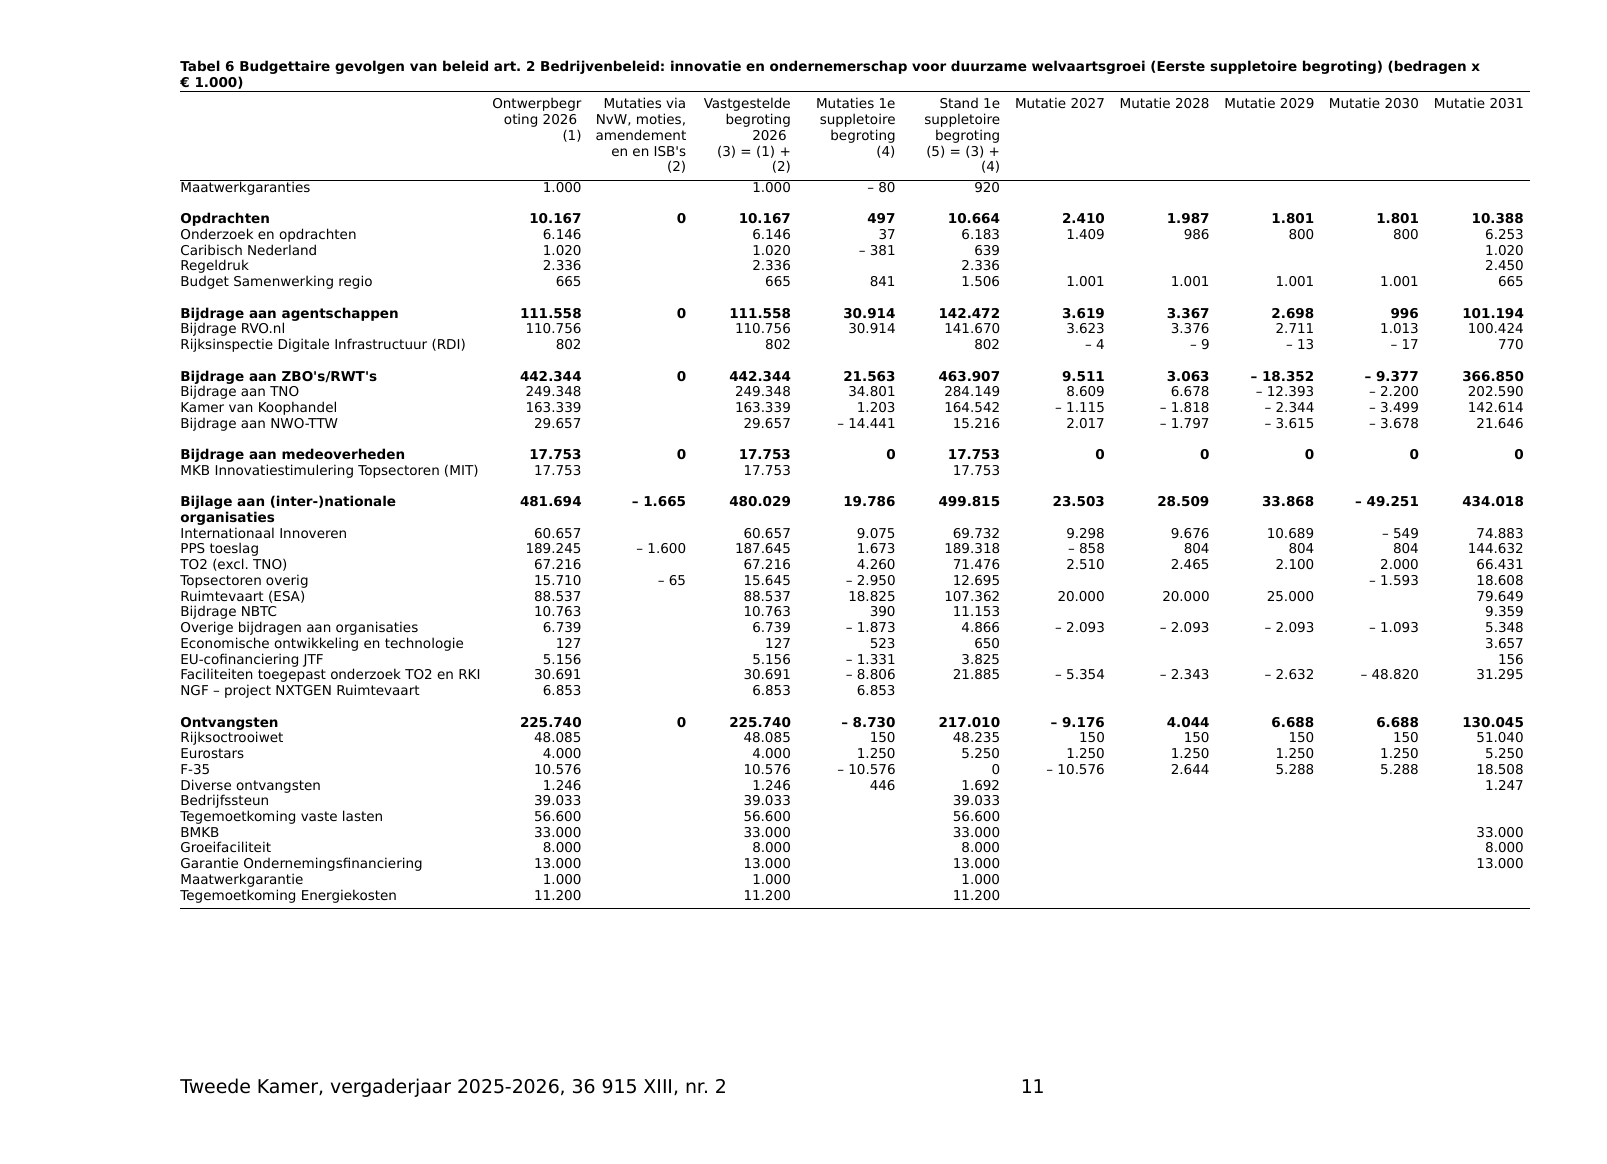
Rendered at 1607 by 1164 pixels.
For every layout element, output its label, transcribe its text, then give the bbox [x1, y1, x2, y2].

table_cell 1.000 [901, 872, 1006, 887]
table_cell – 65 [587, 573, 692, 588]
table_cell 1.000 [483, 181, 587, 195]
table_cell 37 [797, 227, 901, 242]
table_cell 164.542 [901, 400, 1006, 416]
table_cell 802 [901, 337, 1006, 353]
table_cell [1320, 589, 1424, 604]
table_cell Topsectoren overig [180, 573, 482, 588]
table_cell 1.506 [901, 274, 1006, 290]
table_cell 150 [1006, 730, 1111, 746]
table_cell 10.167 [692, 211, 797, 227]
table_cell [1006, 431, 1111, 447]
table_cell 10.689 [1215, 526, 1320, 541]
table_cell 5.250 [1425, 746, 1529, 762]
table_cell [1215, 856, 1320, 872]
table_cell [692, 479, 797, 494]
table_cell 4.000 [483, 746, 587, 762]
table_cell [1215, 777, 1320, 793]
table_cell [1425, 683, 1529, 699]
table_cell [1006, 809, 1111, 824]
table_cell – 8.730 [797, 714, 901, 730]
table_cell Kamer van Koophandel [180, 400, 482, 416]
table_cell 163.339 [483, 400, 587, 416]
table_cell 3.376 [1111, 321, 1215, 337]
table_cell [587, 416, 692, 431]
table_cell 11.200 [483, 888, 587, 908]
table_cell 6.146 [692, 227, 797, 242]
table_cell 6.253 [1425, 227, 1529, 242]
table_cell 17.753 [483, 463, 587, 478]
table_cell 639 [901, 243, 1006, 258]
table_cell [901, 431, 1006, 447]
table_cell 1.000 [692, 872, 797, 887]
table_cell – 5.354 [1006, 667, 1111, 683]
table_cell – 1.593 [1320, 573, 1424, 588]
table_cell – 1.797 [1111, 416, 1215, 431]
table_cell [1006, 699, 1111, 714]
table_cell 1.020 [483, 243, 587, 258]
table_cell – 18.352 [1215, 368, 1320, 384]
table_cell 60.657 [692, 526, 797, 541]
table_cell 111.558 [483, 305, 587, 321]
table_cell [1006, 825, 1111, 840]
table_cell Diverse ontvangsten [180, 777, 482, 793]
table_cell – 48.820 [1320, 667, 1424, 683]
table_cell 920 [901, 181, 1006, 195]
table_cell [1320, 243, 1424, 258]
table_cell – 80 [797, 181, 901, 195]
table_cell 33.868 [1215, 494, 1320, 526]
table_cell – 381 [797, 243, 901, 258]
table_cell 127 [692, 636, 797, 651]
table_cell 69.732 [901, 526, 1006, 541]
table_cell 30.914 [797, 305, 901, 321]
table_cell 110.756 [692, 321, 797, 337]
table_cell 9.676 [1111, 526, 1215, 541]
table_cell 1.013 [1320, 321, 1424, 337]
table_cell 156 [1425, 651, 1529, 667]
table_cell [1215, 258, 1320, 274]
table_cell [1425, 888, 1529, 908]
table_cell 463.907 [901, 368, 1006, 384]
table_cell – 12.393 [1215, 384, 1320, 400]
table_cell 15.710 [483, 573, 587, 588]
table_cell [1320, 479, 1424, 494]
table_cell [1425, 463, 1529, 478]
table_cell 6.853 [797, 683, 901, 699]
table_cell 804 [1320, 541, 1424, 557]
table_cell 1.246 [692, 777, 797, 793]
table_cell 6.853 [692, 683, 797, 699]
table_cell [1215, 195, 1320, 211]
table_cell [1111, 258, 1215, 274]
table_cell [1215, 243, 1320, 258]
table_cell 0 [1425, 447, 1529, 463]
table_cell Bedrijfssteun [180, 793, 482, 809]
table_cell – 1.665 [587, 494, 692, 526]
table_cell [1111, 699, 1215, 714]
table_cell [1111, 872, 1215, 887]
table_cell 5.250 [901, 746, 1006, 762]
table_cell [1111, 181, 1215, 195]
table_cell [1215, 888, 1320, 908]
table_cell – 3.678 [1320, 416, 1424, 431]
table_cell [483, 699, 587, 714]
table_cell Bijdrage aan ZBO's/RWT's [180, 368, 482, 384]
table_cell [1006, 793, 1111, 809]
table_cell 29.657 [483, 416, 587, 431]
table_cell 2.510 [1006, 557, 1111, 573]
table_cell 1.673 [797, 541, 901, 557]
table_cell [797, 258, 901, 274]
table_cell – 14.441 [797, 416, 901, 431]
table_cell [797, 337, 901, 353]
table_cell [1320, 888, 1424, 908]
table_cell [797, 888, 901, 908]
table_cell [1425, 290, 1529, 305]
table_cell 1.203 [797, 400, 901, 416]
table_cell 142.614 [1425, 400, 1529, 416]
table_cell 33.000 [1425, 825, 1529, 840]
table_cell 1.692 [901, 777, 1006, 793]
table_cell 21.646 [1425, 416, 1529, 431]
table_cell [901, 290, 1006, 305]
table_cell [483, 195, 587, 211]
table_cell 0 [587, 305, 692, 321]
table_cell [483, 431, 587, 447]
table_cell 9.298 [1006, 526, 1111, 541]
table_cell 523 [797, 636, 901, 651]
table_cell 142.472 [901, 305, 1006, 321]
table_cell 1.250 [1006, 746, 1111, 762]
table_cell – 10.576 [797, 762, 901, 777]
table_cell – 858 [1006, 541, 1111, 557]
table_cell 51.040 [1425, 730, 1529, 746]
table_cell 48.085 [483, 730, 587, 746]
table_cell 6.688 [1215, 714, 1320, 730]
table_cell [587, 872, 692, 887]
table_cell 3.063 [1111, 368, 1215, 384]
table_cell [1320, 431, 1424, 447]
table_cell [797, 431, 901, 447]
table_cell 10.167 [483, 211, 587, 227]
table_cell [1320, 258, 1424, 274]
table_cell 163.339 [692, 400, 797, 416]
table_cell 21.885 [901, 667, 1006, 683]
table_cell 15.645 [692, 573, 797, 588]
table_cell 13.000 [483, 856, 587, 872]
table_cell [1006, 479, 1111, 494]
table_cell – 2.093 [1111, 620, 1215, 636]
table_cell 18.508 [1425, 762, 1529, 777]
table_cell [1320, 699, 1424, 714]
table_cell 249.348 [692, 384, 797, 400]
table_cell 11.200 [692, 888, 797, 908]
table_cell 0 [587, 211, 692, 227]
table_cell 8.000 [901, 840, 1006, 856]
table_cell [1425, 181, 1529, 195]
table_cell 665 [483, 274, 587, 290]
table_cell 6.688 [1320, 714, 1424, 730]
table_cell Regeldruk [180, 258, 482, 274]
table_cell [1215, 809, 1320, 824]
table_cell [1111, 777, 1215, 793]
table_cell [901, 699, 1006, 714]
table_cell 8.609 [1006, 384, 1111, 400]
table_cell 5.156 [692, 651, 797, 667]
table_cell [1111, 636, 1215, 651]
table_cell 10.664 [901, 211, 1006, 227]
table_cell [1111, 431, 1215, 447]
table_cell 8.000 [483, 840, 587, 856]
table_cell [1320, 840, 1424, 856]
table_cell 1.409 [1006, 227, 1111, 242]
table_cell [1111, 793, 1215, 809]
table_cell [1111, 479, 1215, 494]
table_cell [901, 195, 1006, 211]
table_cell 1.001 [1111, 274, 1215, 290]
table_cell Mutatie 2027 [1006, 92, 1111, 179]
table_cell 30.691 [483, 667, 587, 683]
table_cell [587, 825, 692, 840]
table_cell [587, 840, 692, 856]
table_cell 11.200 [901, 888, 1006, 908]
table_cell [587, 400, 692, 416]
table_cell 88.537 [483, 589, 587, 604]
table_cell [1006, 856, 1111, 872]
table_cell 996 [1320, 305, 1424, 321]
table_cell 1.250 [1320, 746, 1424, 762]
table_cell [1006, 872, 1111, 887]
table_cell [1425, 195, 1529, 211]
table_cell [1215, 604, 1320, 620]
table_cell Bijdrage aan NWO-TTW [180, 416, 482, 431]
table_cell [1215, 825, 1320, 840]
table_cell PPS toeslag [180, 541, 482, 557]
table_cell [901, 683, 1006, 699]
table_cell [1320, 463, 1424, 478]
table_cell [1006, 573, 1111, 588]
table_cell 150 [1111, 730, 1215, 746]
table_cell – 9.176 [1006, 714, 1111, 730]
table_cell 21.563 [797, 368, 901, 384]
table_cell 23.503 [1006, 494, 1111, 526]
table_cell [692, 699, 797, 714]
table_cell [1006, 888, 1111, 908]
table_cell 10.576 [483, 762, 587, 777]
table_cell [1006, 777, 1111, 793]
table_cell 107.362 [901, 589, 1006, 604]
table_cell 20.000 [1111, 589, 1215, 604]
table_cell [587, 321, 692, 337]
table_cell 0 [901, 762, 1006, 777]
table_cell [587, 258, 692, 274]
table_cell 1.801 [1320, 211, 1424, 227]
table_cell 497 [797, 211, 901, 227]
table_cell 25.000 [1215, 589, 1320, 604]
table_cell [692, 290, 797, 305]
table_cell 665 [692, 274, 797, 290]
table_cell Tegemoetkoming vaste lasten [180, 809, 482, 824]
table_cell 442.344 [483, 368, 587, 384]
table_cell [483, 353, 587, 368]
table_cell 33.000 [692, 825, 797, 840]
table_cell [1006, 683, 1111, 699]
table_cell – 1.115 [1006, 400, 1111, 416]
table_cell [1425, 793, 1529, 809]
table_cell [587, 667, 692, 683]
table_cell 13.000 [901, 856, 1006, 872]
table_cell [797, 353, 901, 368]
table_cell [587, 683, 692, 699]
table_cell – 1.093 [1320, 620, 1424, 636]
table_cell [587, 651, 692, 667]
table_cell – 2.344 [1215, 400, 1320, 416]
table_cell 71.476 [901, 557, 1006, 573]
table_cell [1215, 479, 1320, 494]
table_cell 2.000 [1320, 557, 1424, 573]
table_cell 0 [587, 368, 692, 384]
table_cell Mutatie 2031 [1425, 92, 1529, 179]
table_cell 0 [1215, 447, 1320, 463]
table_cell Caribisch Nederland [180, 243, 482, 258]
table_cell [1320, 353, 1424, 368]
table_cell 11.153 [901, 604, 1006, 620]
table_cell [587, 636, 692, 651]
table_cell 39.033 [483, 793, 587, 809]
table_cell 1.001 [1320, 274, 1424, 290]
table_cell 189.245 [483, 541, 587, 557]
table_cell [587, 856, 692, 872]
table_cell 187.645 [692, 541, 797, 557]
table_cell [1215, 683, 1320, 699]
table_cell [797, 825, 901, 840]
table_cell [797, 840, 901, 856]
table_cell – 8.806 [797, 667, 901, 683]
table_cell 18.825 [797, 589, 901, 604]
table_cell [1215, 573, 1320, 588]
table_cell 770 [1425, 337, 1529, 353]
table_cell – 549 [1320, 526, 1424, 541]
table_cell 202.590 [1425, 384, 1529, 400]
table_cell Garantie Ondernemingsfinanciering [180, 856, 482, 872]
table_cell 10.388 [1425, 211, 1529, 227]
table_cell 2.465 [1111, 557, 1215, 573]
table_cell 2.698 [1215, 305, 1320, 321]
table_cell [1320, 181, 1424, 195]
table_cell [587, 589, 692, 604]
table_cell 8.000 [1425, 840, 1529, 856]
table_cell 800 [1320, 227, 1424, 242]
table_cell [587, 620, 692, 636]
table_cell – 3.615 [1215, 416, 1320, 431]
table_cell 141.670 [901, 321, 1006, 337]
table_cell [1006, 463, 1111, 478]
table_cell – 49.251 [1320, 494, 1424, 526]
table_cell [587, 353, 692, 368]
table_cell 5.288 [1215, 762, 1320, 777]
table_cell 101.194 [1425, 305, 1529, 321]
table_cell 17.753 [901, 463, 1006, 478]
table_cell [587, 274, 692, 290]
table_cell Economische ontwikkeling en technologie [180, 636, 482, 651]
table_cell 6.678 [1111, 384, 1215, 400]
table_cell Faciliteiten toegepast onderzoek TO2 en RKI [180, 667, 482, 683]
table_cell Tegemoetkoming Energiekosten [180, 888, 482, 908]
table_cell – 4 [1006, 337, 1111, 353]
table_cell [797, 809, 901, 824]
table_cell 2.711 [1215, 321, 1320, 337]
table_cell – 1.873 [797, 620, 901, 636]
table_cell [587, 227, 692, 242]
table_cell Mutatie 2030 [1320, 92, 1424, 179]
table_cell 67.216 [483, 557, 587, 573]
table_cell TO2 (excl. TNO) [180, 557, 482, 573]
table_cell [180, 195, 482, 211]
table_cell Mutatie 2029 [1215, 92, 1320, 179]
table_cell 2.336 [483, 258, 587, 274]
table_header Tabel 6 Budgettaire gevolgen van beleid art. 2 Bedrijvenbeleid: innovatie en ondernemerschap voor duurzame welvaartsgroei (Eerste suppletoire begroting) (bedragen x € 1.000) [180, 59, 1529, 91]
table_cell Overige bijdragen aan organisaties [180, 620, 482, 636]
table_cell 17.753 [692, 447, 797, 463]
table_cell 2.336 [901, 258, 1006, 274]
table_cell 1.987 [1111, 211, 1215, 227]
table_cell Mutaties via NvW, moties, amendementen en ISB's (2) [587, 92, 692, 179]
table_cell Ontwerpbegroting 2026 (1) [483, 92, 587, 179]
table_cell 67.216 [692, 557, 797, 573]
table_cell 20.000 [1006, 589, 1111, 604]
table_cell [1320, 683, 1424, 699]
table_cell [1006, 290, 1111, 305]
table_cell [1006, 636, 1111, 651]
table_cell 12.695 [901, 573, 1006, 588]
table_cell [1111, 243, 1215, 258]
table_cell 1.250 [797, 746, 901, 762]
table_cell 6.739 [483, 620, 587, 636]
table_cell [692, 353, 797, 368]
table_cell [587, 746, 692, 762]
table_cell [1006, 651, 1111, 667]
table_cell [692, 195, 797, 211]
table_cell [180, 699, 482, 714]
table_cell [587, 195, 692, 211]
table_cell 217.010 [901, 714, 1006, 730]
table_cell [180, 92, 482, 179]
table_cell [1320, 604, 1424, 620]
table_cell – 1.600 [587, 541, 692, 557]
table_cell 56.600 [692, 809, 797, 824]
table_cell Onderzoek en opdrachten [180, 227, 482, 242]
table_cell Ruimtevaart (ESA) [180, 589, 482, 604]
table_cell Budget Samenwerking regio [180, 274, 482, 290]
table_cell – 13 [1215, 337, 1320, 353]
table_cell 4.866 [901, 620, 1006, 636]
table_cell 150 [1320, 730, 1424, 746]
table_cell 6.739 [692, 620, 797, 636]
table_cell 4.260 [797, 557, 901, 573]
table_cell 60.657 [483, 526, 587, 541]
table_cell Mutatie 2028 [1111, 92, 1215, 179]
table_cell 9.359 [1425, 604, 1529, 620]
table_cell [1006, 258, 1111, 274]
table_cell [1425, 479, 1529, 494]
table_cell Rijksinspectie Digitale Infrastructuur (RDI) [180, 337, 482, 353]
table_cell 74.883 [1425, 526, 1529, 541]
table_cell 802 [483, 337, 587, 353]
table_cell [1320, 651, 1424, 667]
table_cell Bijdrage RVO.nl [180, 321, 482, 337]
table_cell 481.694 [483, 494, 587, 526]
table_cell 0 [1006, 447, 1111, 463]
table_cell – 2.093 [1006, 620, 1111, 636]
table_cell 4.000 [692, 746, 797, 762]
table_cell [587, 730, 692, 746]
table_cell 100.424 [1425, 321, 1529, 337]
table_cell [1111, 856, 1215, 872]
table_cell [901, 479, 1006, 494]
table_cell 79.649 [1425, 589, 1529, 604]
table_cell – 9 [1111, 337, 1215, 353]
table_cell [1320, 290, 1424, 305]
table_cell [1006, 604, 1111, 620]
table_cell [1425, 809, 1529, 824]
table_cell 29.657 [692, 416, 797, 431]
table_cell [1111, 888, 1215, 908]
table_cell 9.511 [1006, 368, 1111, 384]
table_cell [1320, 777, 1424, 793]
table_cell Maatwerkgarantie [180, 872, 482, 887]
table_cell [587, 431, 692, 447]
table_cell 17.753 [483, 447, 587, 463]
table_cell [1111, 195, 1215, 211]
table_cell [1425, 699, 1529, 714]
table_cell [587, 384, 692, 400]
table_cell [180, 353, 482, 368]
table_cell [1006, 353, 1111, 368]
table_cell [1425, 431, 1529, 447]
table_cell Opdrachten [180, 211, 482, 227]
table_cell Bijdrage NBTC [180, 604, 482, 620]
table_cell Groeifaciliteit [180, 840, 482, 856]
table_cell 225.740 [483, 714, 587, 730]
table_cell 88.537 [692, 589, 797, 604]
table_cell 6.853 [483, 683, 587, 699]
table_cell 284.149 [901, 384, 1006, 400]
table_cell 225.740 [692, 714, 797, 730]
table_cell – 2.343 [1111, 667, 1215, 683]
table_cell [1215, 290, 1320, 305]
table_cell 1.020 [692, 243, 797, 258]
table_cell [1215, 793, 1320, 809]
table_cell 17.753 [692, 463, 797, 478]
table_cell [797, 195, 901, 211]
table_cell 3.623 [1006, 321, 1111, 337]
table_cell [797, 699, 901, 714]
table_cell 665 [1425, 274, 1529, 290]
table_cell 13.000 [1425, 856, 1529, 872]
table_cell 0 [1111, 447, 1215, 463]
table_cell 5.156 [483, 651, 587, 667]
table_cell [1320, 872, 1424, 887]
table_cell – 3.499 [1320, 400, 1424, 416]
table_cell 480.029 [692, 494, 797, 526]
table_cell 2.644 [1111, 762, 1215, 777]
table_cell [1111, 809, 1215, 824]
table_cell – 2.632 [1215, 667, 1320, 683]
table_cell [1111, 573, 1215, 588]
table_cell 3.657 [1425, 636, 1529, 651]
table_cell F-35 [180, 762, 482, 777]
table_cell 0 [1320, 447, 1424, 463]
table_cell [587, 793, 692, 809]
table_cell [1320, 195, 1424, 211]
table_cell 2.336 [692, 258, 797, 274]
table_cell [1111, 840, 1215, 856]
table_cell – 1.818 [1111, 400, 1215, 416]
table_cell [1215, 353, 1320, 368]
table_cell [180, 431, 482, 447]
table_cell 111.558 [692, 305, 797, 321]
table_cell 1.801 [1215, 211, 1320, 227]
table_cell Internationaal Innoveren [180, 526, 482, 541]
table_cell [587, 557, 692, 573]
table_cell – 9.377 [1320, 368, 1424, 384]
table_cell [797, 856, 901, 872]
table_cell EU-cofinanciering JTF [180, 651, 482, 667]
table_cell [797, 479, 901, 494]
table_cell Bijlage aan (inter-)nationale organisaties [180, 494, 482, 526]
table_cell – 10.576 [1006, 762, 1111, 777]
table_cell 3.367 [1111, 305, 1215, 321]
table_cell 110.756 [483, 321, 587, 337]
table_cell [797, 290, 901, 305]
table_cell 1.247 [1425, 777, 1529, 793]
table_cell 10.763 [483, 604, 587, 620]
table_cell 6.146 [483, 227, 587, 242]
table_cell [587, 762, 692, 777]
table_cell 1.250 [1111, 746, 1215, 762]
table_cell 127 [483, 636, 587, 651]
table_cell 30.691 [692, 667, 797, 683]
table_cell 10.576 [692, 762, 797, 777]
table_cell 34.801 [797, 384, 901, 400]
table_cell 19.786 [797, 494, 901, 526]
table_cell [1111, 683, 1215, 699]
table_cell 1.000 [483, 872, 587, 887]
table_cell [1111, 463, 1215, 478]
table_cell 4.044 [1111, 714, 1215, 730]
table_cell – 17 [1320, 337, 1424, 353]
table_cell 8.000 [692, 840, 797, 856]
table_cell 48.235 [901, 730, 1006, 746]
table_cell [1320, 856, 1424, 872]
table_cell 5.348 [1425, 620, 1529, 636]
table_cell 434.018 [1425, 494, 1529, 526]
table_cell 3.619 [1006, 305, 1111, 321]
table_cell Eurostars [180, 746, 482, 762]
table_cell 39.033 [692, 793, 797, 809]
table_cell – 1.331 [797, 651, 901, 667]
table_cell 3.825 [901, 651, 1006, 667]
table_cell 366.850 [1425, 368, 1529, 384]
table_cell Rijksoctrooiwet [180, 730, 482, 746]
table_cell 28.509 [1111, 494, 1215, 526]
table_cell [1215, 651, 1320, 667]
table_cell 800 [1215, 227, 1320, 242]
table_cell 804 [1215, 541, 1320, 557]
table_cell 150 [1215, 730, 1320, 746]
table_cell NGF – project NXTGEN Ruimtevaart [180, 683, 482, 699]
table_cell [587, 604, 692, 620]
table_cell 2.450 [1425, 258, 1529, 274]
table_cell [587, 290, 692, 305]
table_cell Mutaties 1e suppletoire begroting (4) [797, 92, 901, 179]
table_cell [1215, 840, 1320, 856]
table_cell [1111, 651, 1215, 667]
table_cell [587, 888, 692, 908]
table_cell 66.431 [1425, 557, 1529, 573]
table_cell [1425, 353, 1529, 368]
table_cell [692, 431, 797, 447]
table_cell 446 [797, 777, 901, 793]
table_cell 390 [797, 604, 901, 620]
table_cell [1320, 809, 1424, 824]
table_cell Bijdrage aan TNO [180, 384, 482, 400]
table_cell 10.763 [692, 604, 797, 620]
table_cell [797, 793, 901, 809]
table_cell [587, 526, 692, 541]
table_cell [797, 463, 901, 478]
table_cell 33.000 [483, 825, 587, 840]
table_cell [1215, 181, 1320, 195]
table_cell [180, 290, 482, 305]
table_cell 1.020 [1425, 243, 1529, 258]
table_cell [1215, 463, 1320, 478]
table_cell [483, 290, 587, 305]
table_cell 0 [587, 447, 692, 463]
table_cell 1.001 [1006, 274, 1111, 290]
table_cell 1.250 [1215, 746, 1320, 762]
table_cell 442.344 [692, 368, 797, 384]
table_cell [1111, 604, 1215, 620]
table_cell – 2.950 [797, 573, 901, 588]
table_cell – 2.093 [1215, 620, 1320, 636]
table_cell [1215, 872, 1320, 887]
table_cell 0 [797, 447, 901, 463]
table_cell 5.288 [1320, 762, 1424, 777]
table_cell Bijdrage aan medeoverheden [180, 447, 482, 463]
table_cell 0 [587, 714, 692, 730]
table_cell [1006, 195, 1111, 211]
table_cell [1320, 793, 1424, 809]
table_cell 33.000 [901, 825, 1006, 840]
table_cell 2.100 [1215, 557, 1320, 573]
table_cell [901, 353, 1006, 368]
table_cell 130.045 [1425, 714, 1529, 730]
table_cell [1425, 872, 1529, 887]
table_cell [1006, 181, 1111, 195]
table_cell [587, 181, 692, 195]
table_cell [1215, 431, 1320, 447]
table_cell 30.914 [797, 321, 901, 337]
table_cell 1.001 [1215, 274, 1320, 290]
table_cell [180, 479, 482, 494]
table_cell [797, 872, 901, 887]
table_cell 13.000 [692, 856, 797, 872]
table_cell [1320, 636, 1424, 651]
table_cell [587, 699, 692, 714]
table_cell 804 [1111, 541, 1215, 557]
table_cell 56.600 [483, 809, 587, 824]
table_cell – 2.200 [1320, 384, 1424, 400]
table_cell 31.295 [1425, 667, 1529, 683]
table_cell [483, 479, 587, 494]
table_cell 48.085 [692, 730, 797, 746]
table_cell [587, 809, 692, 824]
table_cell [587, 463, 692, 478]
table_cell 17.753 [901, 447, 1006, 463]
table_cell [1111, 825, 1215, 840]
table_cell 6.183 [901, 227, 1006, 242]
table_cell [1006, 243, 1111, 258]
table_cell 650 [901, 636, 1006, 651]
table_cell 189.318 [901, 541, 1006, 557]
table_cell 499.815 [901, 494, 1006, 526]
table_cell [587, 479, 692, 494]
table_cell 2.410 [1006, 211, 1111, 227]
table_cell Maatwerkgaranties [180, 181, 482, 195]
table_cell 18.608 [1425, 573, 1529, 588]
table_cell 2.017 [1006, 416, 1111, 431]
table_cell 802 [692, 337, 797, 353]
table_cell [1111, 290, 1215, 305]
table_cell Ontvangsten [180, 714, 482, 730]
table_cell [587, 243, 692, 258]
table_cell MKB Innovatiestimulering Topsectoren (MIT) [180, 463, 482, 478]
table_cell [1111, 353, 1215, 368]
table_cell 150 [797, 730, 901, 746]
table_cell 1.246 [483, 777, 587, 793]
table_cell [1215, 636, 1320, 651]
table_cell [587, 337, 692, 353]
table_cell [1320, 825, 1424, 840]
table_cell 249.348 [483, 384, 587, 400]
table_cell [587, 777, 692, 793]
table_cell 39.033 [901, 793, 1006, 809]
table_cell Stand 1e suppletoire begroting (5) = (3) + (4) [901, 92, 1006, 179]
table_cell 841 [797, 274, 901, 290]
table_cell Vastgestelde begroting 2026 (3) = (1) + (2) [692, 92, 797, 179]
table_cell [1006, 840, 1111, 856]
table_cell [1215, 699, 1320, 714]
table_cell BMKB [180, 825, 482, 840]
table_cell 144.632 [1425, 541, 1529, 557]
table_cell 56.600 [901, 809, 1006, 824]
table_cell 986 [1111, 227, 1215, 242]
table_cell 9.075 [797, 526, 901, 541]
table_cell 1.000 [692, 181, 797, 195]
table_cell 15.216 [901, 416, 1006, 431]
table_cell Bijdrage aan agentschappen [180, 305, 482, 321]
